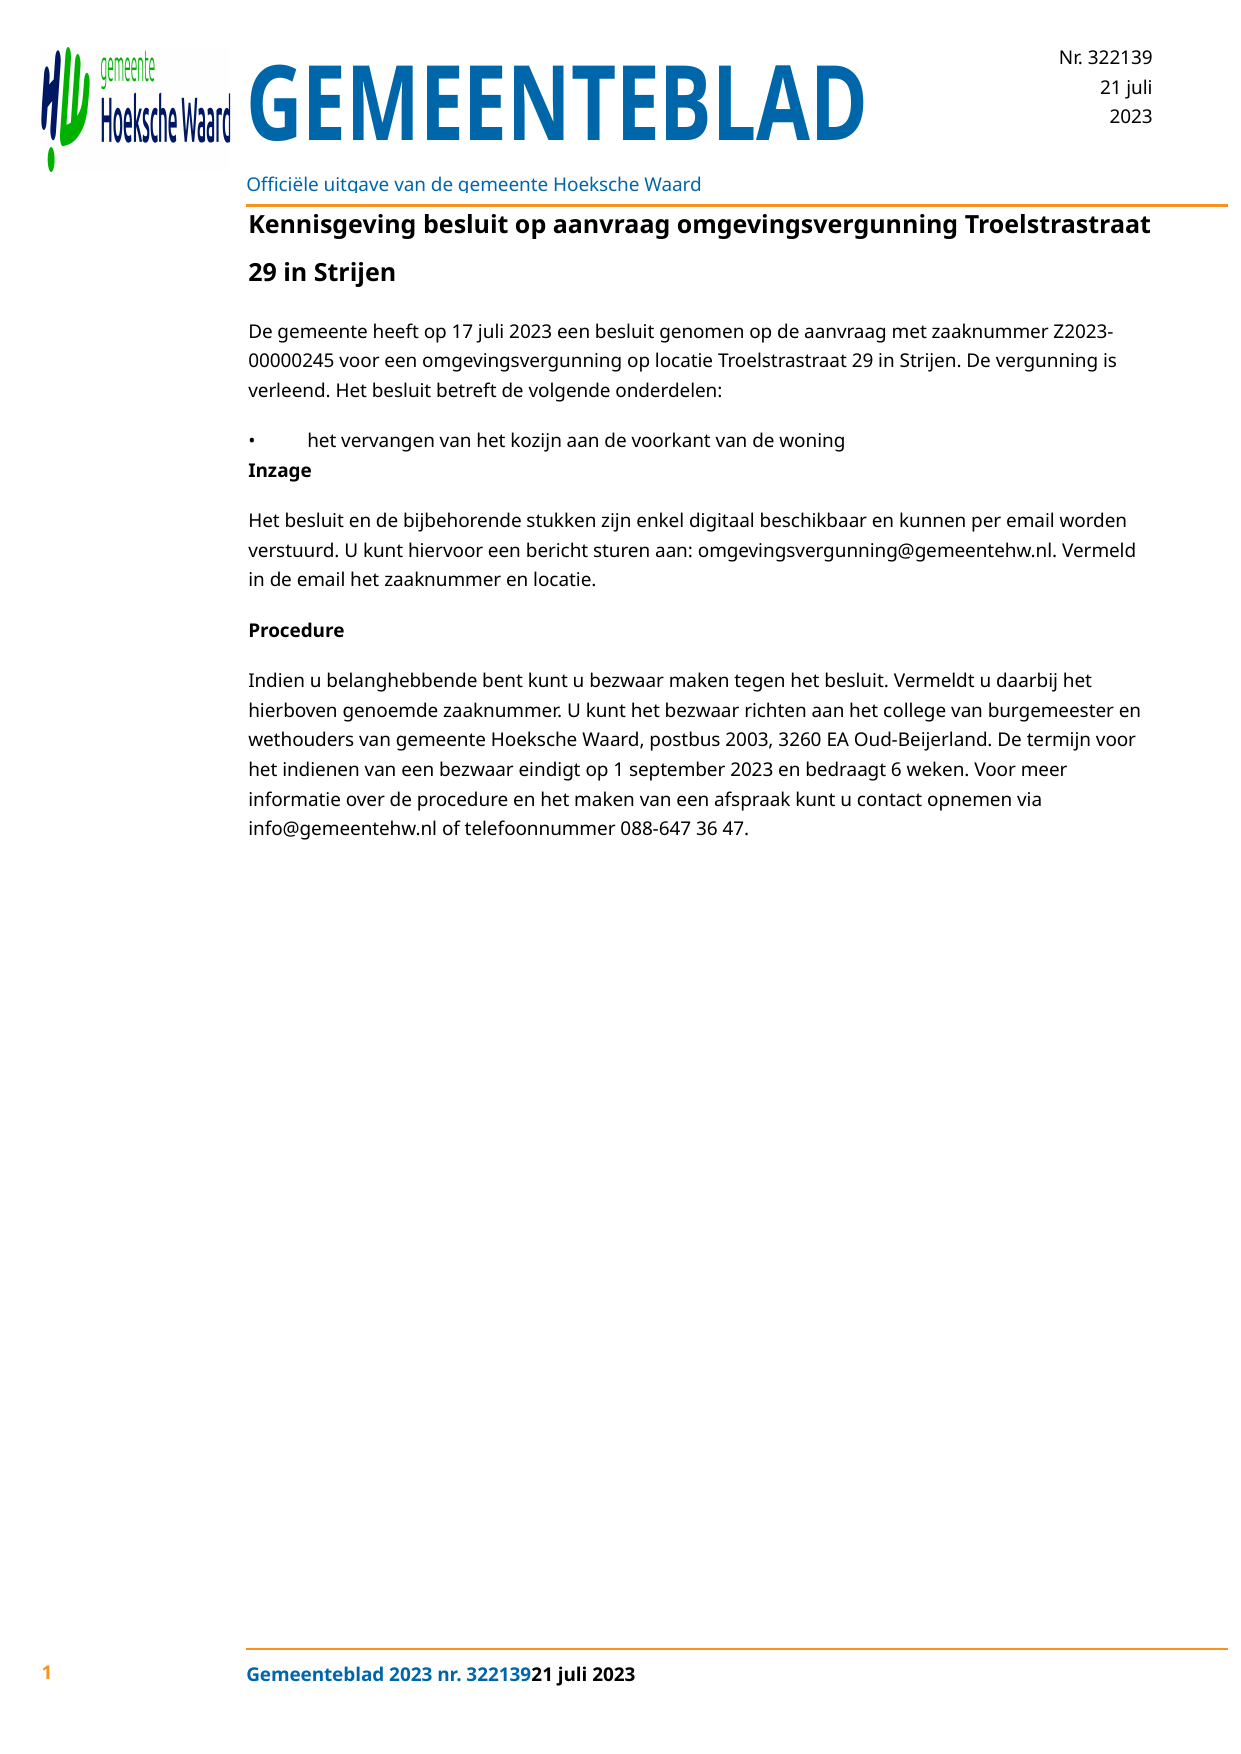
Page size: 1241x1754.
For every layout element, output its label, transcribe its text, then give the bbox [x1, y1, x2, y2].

text De gemeente heeft op 17 juli 2023 een besluit genomen op de aanvraag met zaaknummer Z2023-00000245 voor een omgevingsvergunning op locatie Troelstrastraat 29 in Strijen. De vergunning is verleend. Het besluit betreft de volgende onderdelen: [248, 318, 1152, 403]
text Het besluit en de bijbehorende stukken zijn enkel digitaal beschikbaar en kunnen per email worden verstuurd. U kunt hiervoor een bericht sturen aan: omgevingsvergunning@gemeentehw.nl. Vermeld in de email het zaaknummer en locatie. [248, 507, 1152, 592]
text Inzage [248, 457, 1152, 483]
text Kennisgeving besluit op aanvraag omgevingsvergunning Troelstrastraat 29 in Strijen [248, 207, 1152, 288]
picture [41, 47, 231, 172]
text Indien u belanghebbende bent kunt u bezwaar maken tegen het besluit. Vermeldt u daarbij het hierboven genoemde zaaknummer. U kunt het bezwaar richten aan het college van burgemeester en wethouders van gemeente Hoeksche Waard, postbus 2003, 3260 EA Oud-Beijerland. De termijn voor het indienen van een bezwaar eindigt op 1 september 2023 en bedraagt 6 weken. Voor meer informatie over de procedure en het maken van een afspraak kunt u contact opnemen via info@gemeentehw.nl of telefoonnummer 088-647 36 47. [248, 667, 1152, 841]
text Procedure [248, 617, 1152, 643]
list het vervangen van het kozijn aan de voorkant van de woning [248, 427, 1152, 453]
